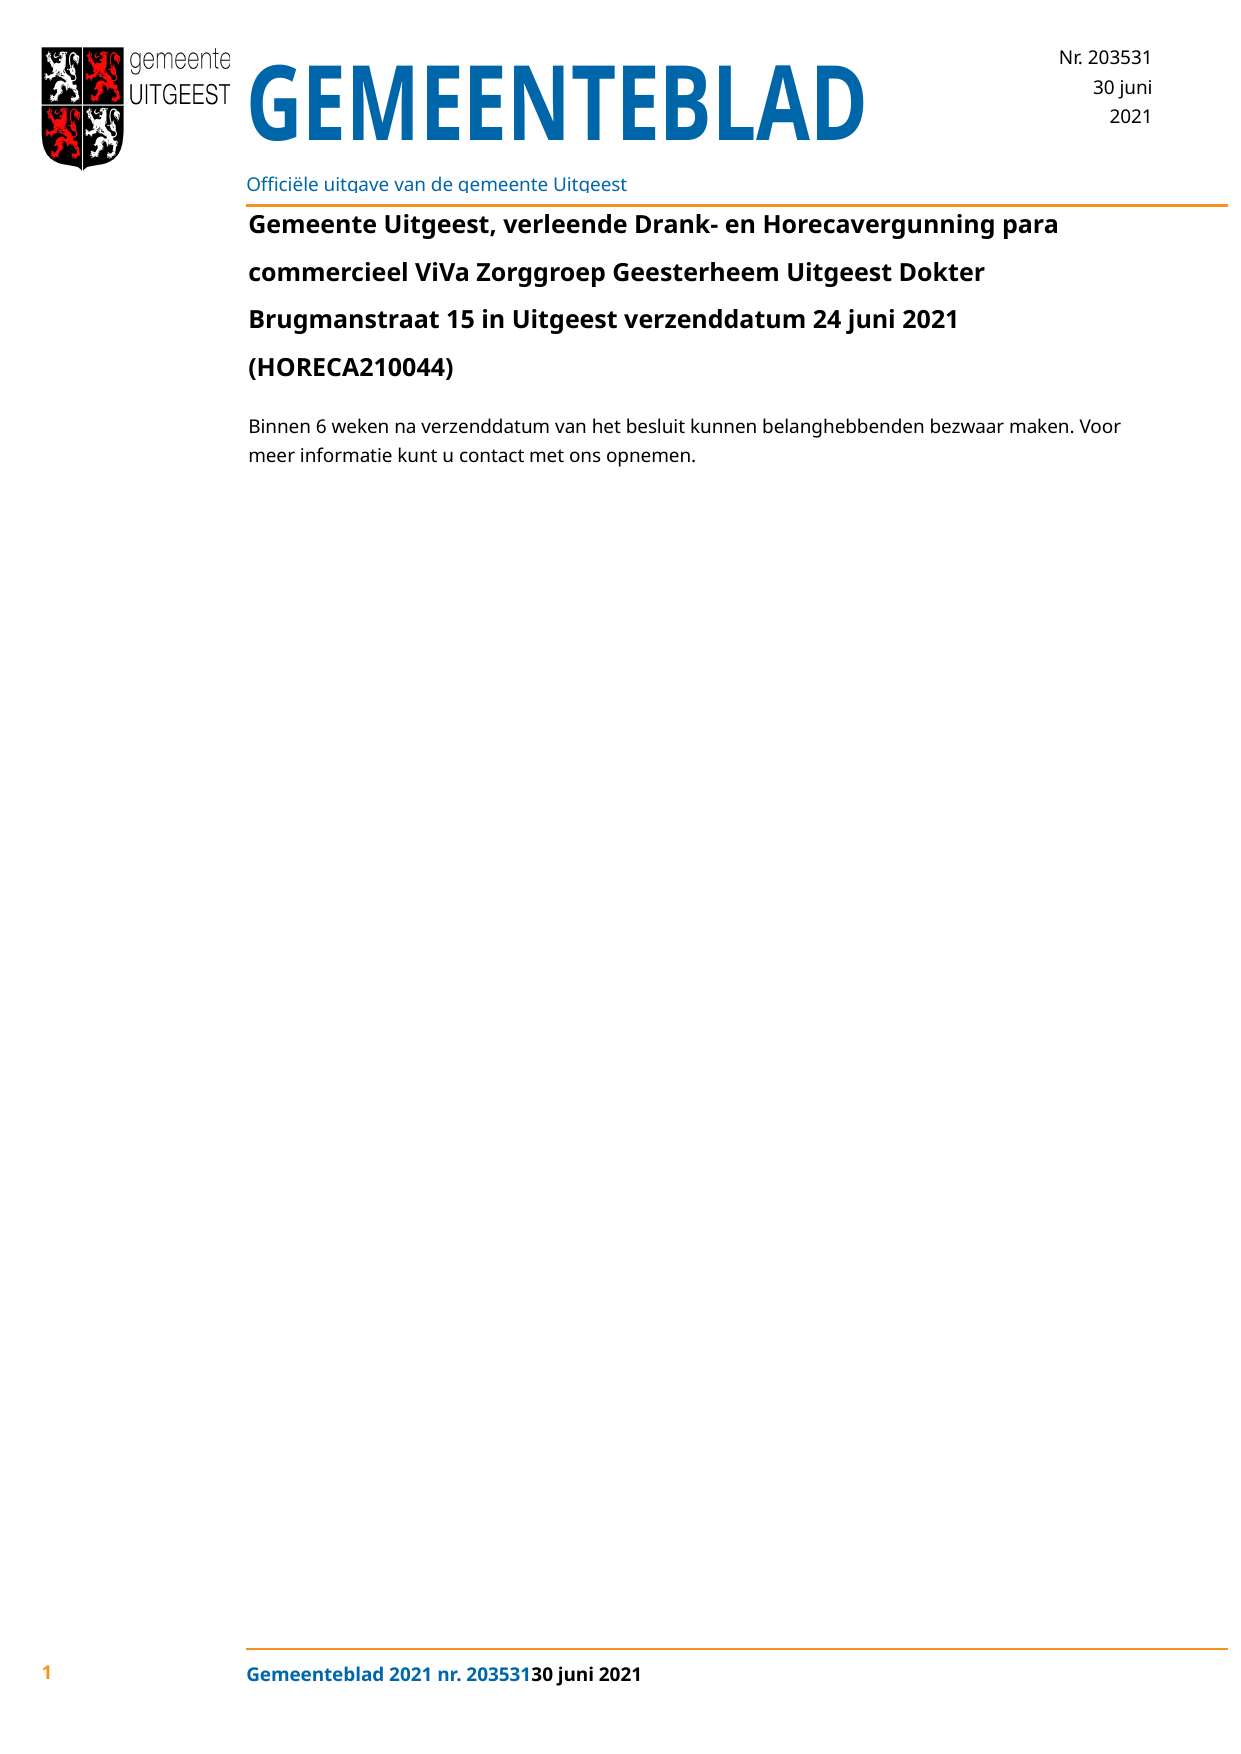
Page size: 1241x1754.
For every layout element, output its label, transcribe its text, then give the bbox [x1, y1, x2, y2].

text Binnen 6 weken na verzenddatum van het besluit kunnen belanghebbenden bezwaar maken. Voor meer informatie kunt u contact met ons opnemen. [248, 413, 1152, 468]
picture [41, 47, 231, 172]
text Gemeente Uitgeest, verleende Drank- en Horecavergunning para commercieel ViVa Zorggroep Geesterheem Uitgeest Dokter Brugmanstraat 15 in Uitgeest verzenddatum 24 juni 2021 (HORECA210044) [248, 207, 1152, 384]
